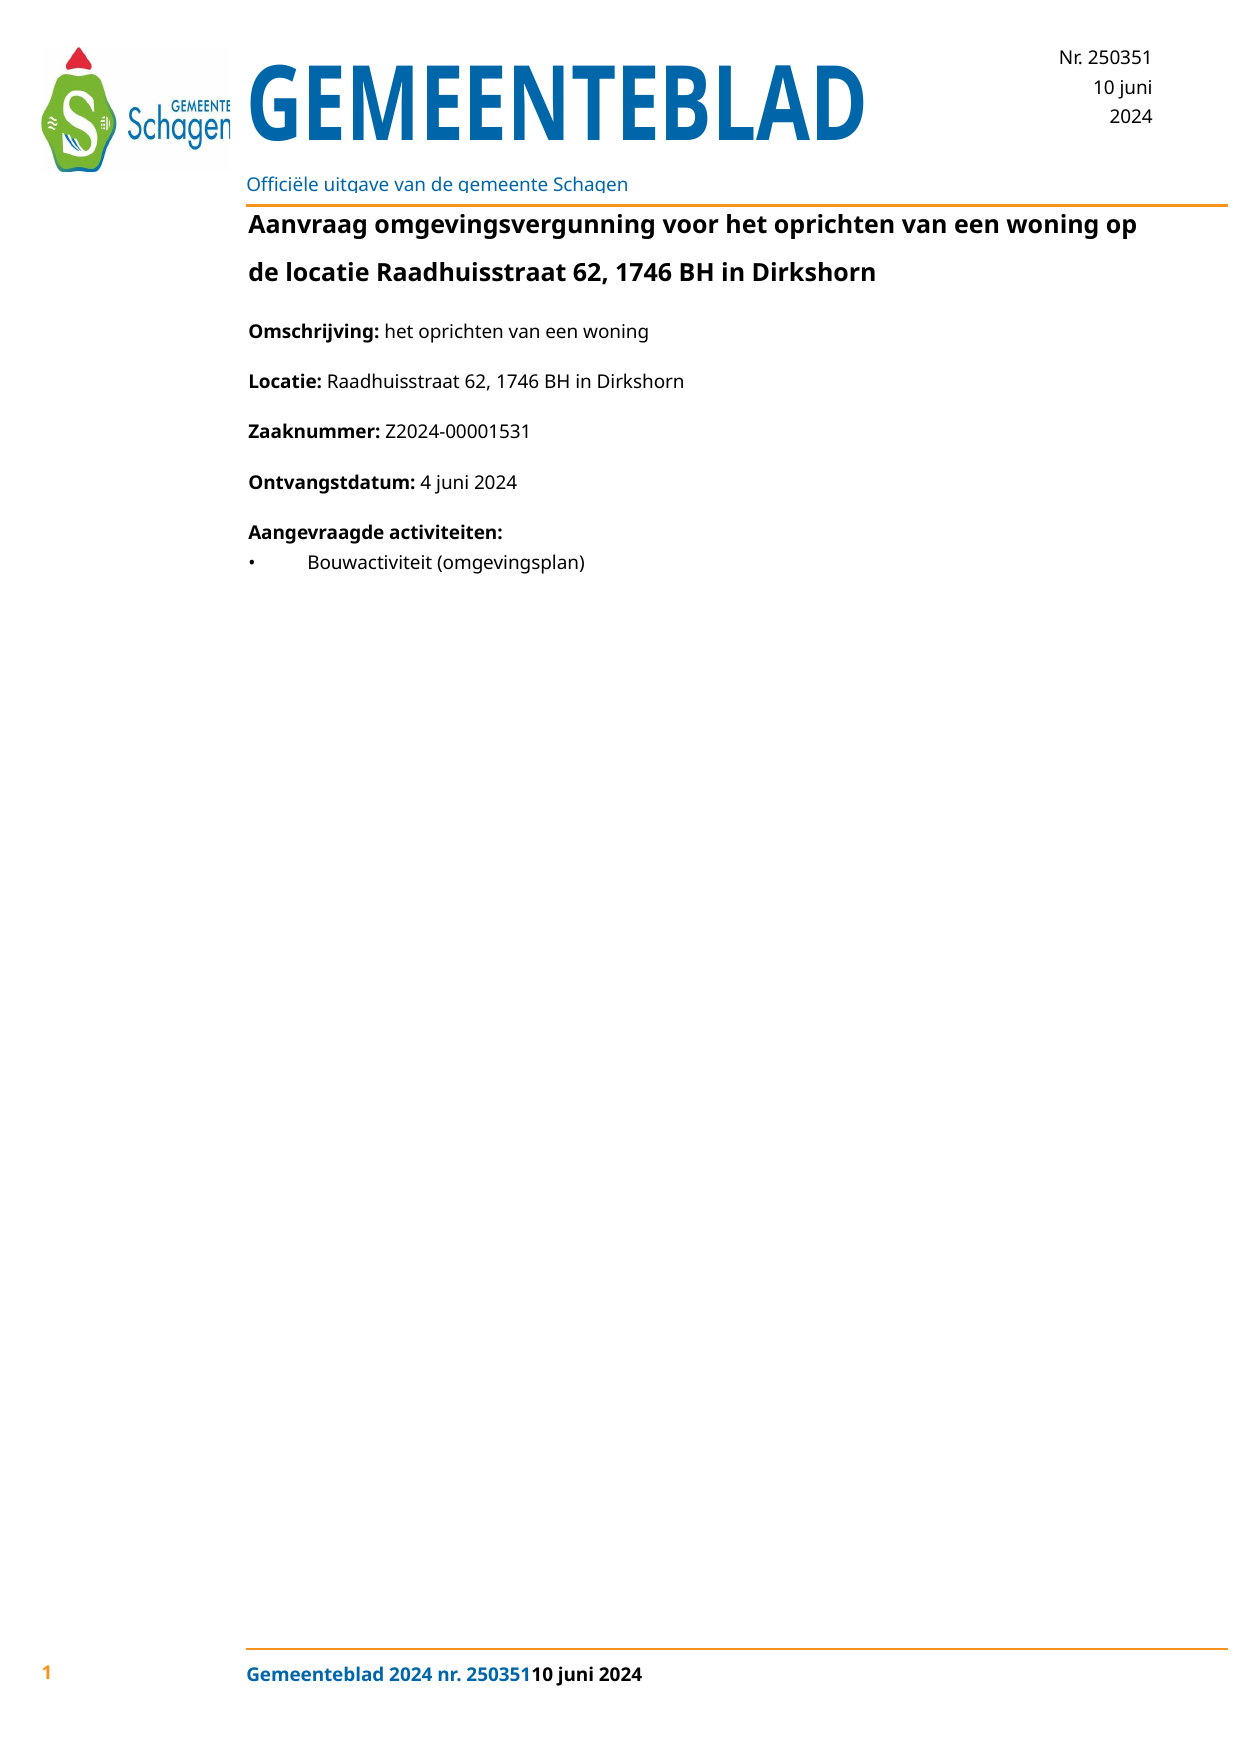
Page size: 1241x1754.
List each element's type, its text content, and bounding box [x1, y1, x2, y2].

text Ontvangstdatum: 4 juni 2024 [248, 469, 1152, 495]
text Zaaknummer: Z2024-00001531 [248, 419, 1152, 444]
list Bouwactiviteit (omgevingsplan) [248, 549, 1152, 575]
text Aanvraag omgevingsvergunning voor het oprichten van een woning op de locatie Raadhuisstraat 62, 1746 BH in Dirkshorn [248, 207, 1152, 288]
text Locatie: Raadhuisstraat 62, 1746 BH in Dirkshorn [248, 368, 1152, 394]
text Omschrijving: het oprichten van een woning [248, 318, 1152, 344]
text Aangevraagde activiteiten: [248, 519, 1152, 545]
picture [41, 47, 231, 172]
